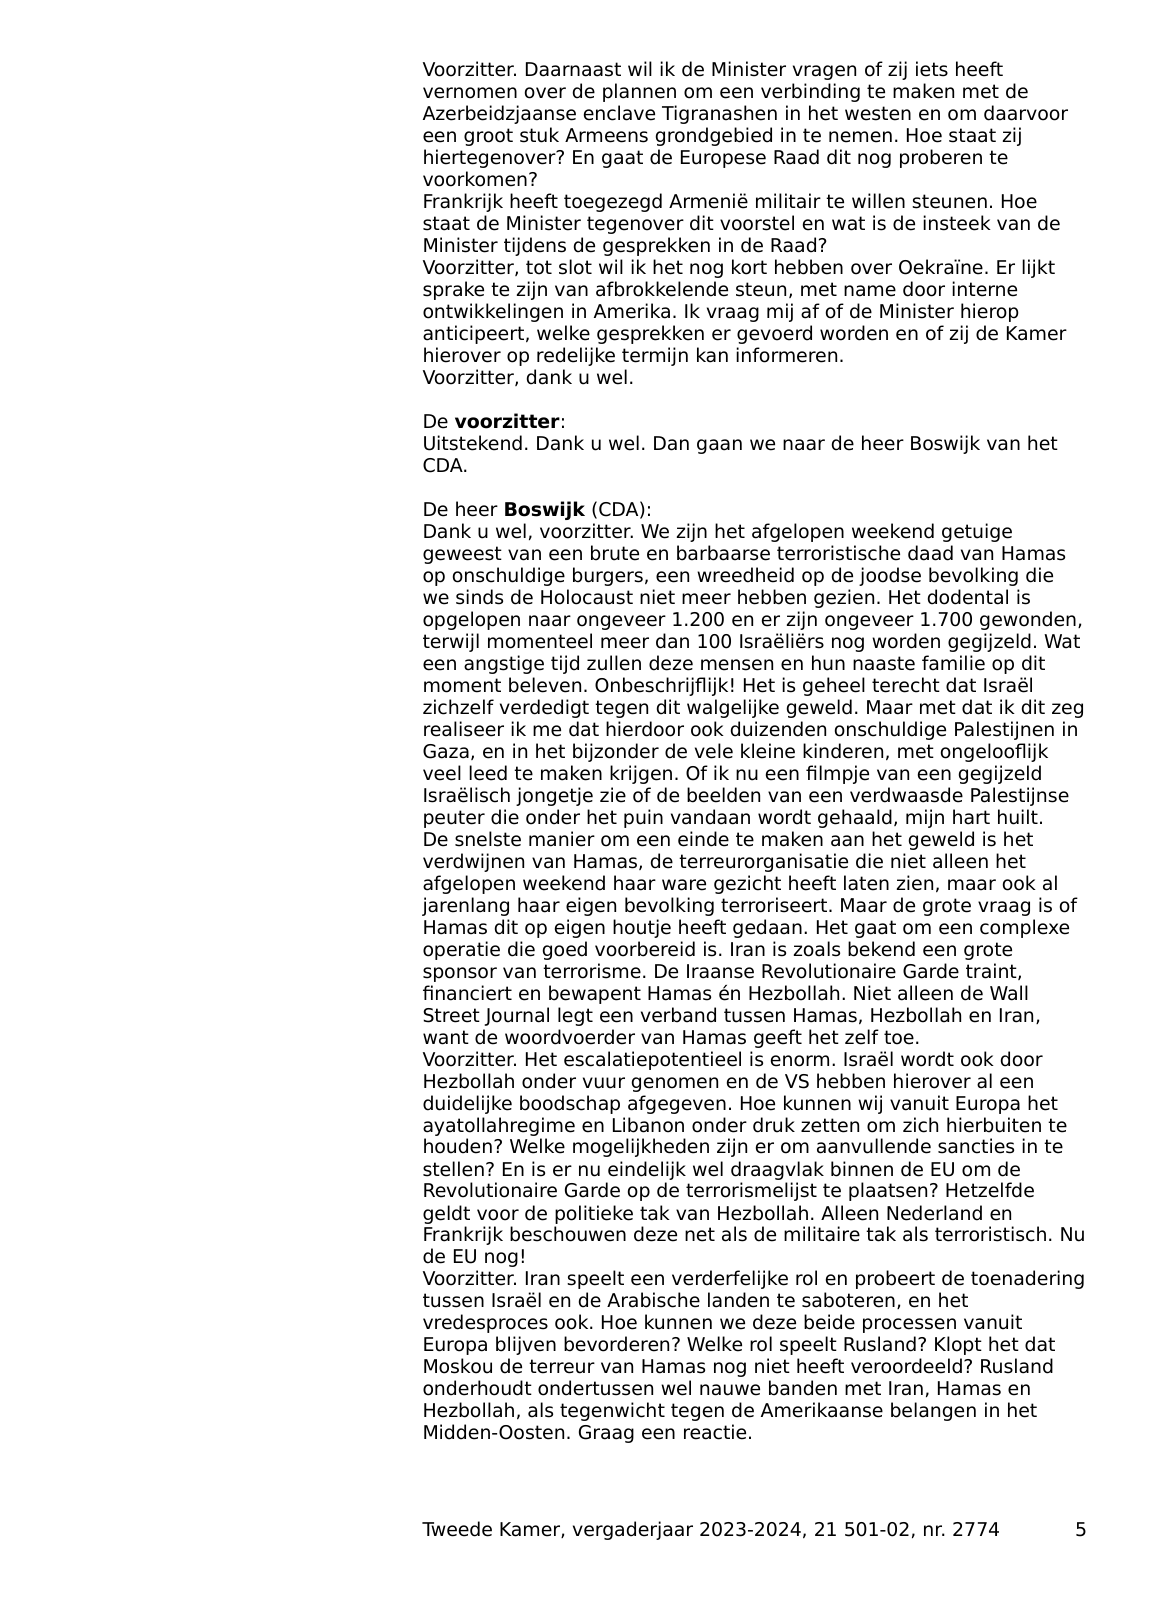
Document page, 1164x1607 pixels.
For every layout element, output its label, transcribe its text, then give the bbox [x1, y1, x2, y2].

text De voorzitter: [422, 411, 1087, 433]
text Frankrijk heeft toegezegd Armenië militair te willen steunen. Hoe staat de Minister tegenover dit voorstel en wat is de insteek van de Minister tijdens de gesprekken in de Raad? [422, 191, 1087, 257]
text De snelste manier om een einde te maken aan het geweld is het verdwijnen van Hamas, de terreurorganisatie die niet alleen het afgelopen weekend haar ware gezicht heeft laten zien, maar ook al jarenlang haar eigen bevolking terroriseert. Maar de grote vraag is of Hamas dit op eigen houtje heeft gedaan. Het gaat om een complexe operatie die goed voorbereid is. Iran is zoals bekend een grote sponsor van terrorisme. De Iraanse Revolutionaire Garde traint, financiert en bewapent Hamas én Hezbollah. Niet alleen de Wall Street Journal legt een verband tussen Hamas, Hezbollah en Iran, want de woordvoerder van Hamas geeft het zelf toe. [422, 829, 1087, 1048]
text Voorzitter. Het escalatiepotentieel is enorm. Israël wordt ook door Hezbollah onder vuur genomen en de VS hebben hierover al een duidelijke boodschap afgegeven. Hoe kunnen wij vanuit Europa het ayatollahregime en Libanon onder druk zetten om zich hierbuiten te houden? Welke mogelijkheden zijn er om aanvullende sancties in te stellen? En is er nu eindelijk wel draagvlak binnen de EU om de Revolutionaire Garde op de terrorismelijst te plaatsen? Hetzelfde geldt voor de politieke tak van Hezbollah. Alleen Nederland en Frankrijk beschouwen deze net als de militaire tak als terroristisch. Nu de EU nog! [422, 1048, 1087, 1268]
text Voorzitter. Daarnaast wil ik de Minister vragen of zij iets heeft vernomen over de plannen om een verbinding te maken met de Azerbeidzjaanse enclave Tigranashen in het westen en om daarvoor een groot stuk Armeens grondgebied in te nemen. Hoe staat zij hiertegenover? En gaat de Europese Raad dit nog proberen te voorkomen? [422, 59, 1087, 191]
text Dank u wel, voorzitter. We zijn het afgelopen weekend getuige geweest van een brute en barbaarse terroristische daad van Hamas op onschuldige burgers, een wreedheid op de joodse bevolking die we sinds de Holocaust niet meer hebben gezien. Het dodental is opgelopen naar ongeveer 1.200 en er zijn ongeveer 1.700 gewonden, terwijl momenteel meer dan 100 Israëliërs nog worden gegijzeld. Wat een angstige tijd zullen deze mensen en hun naaste familie op dit moment beleven. Onbeschrijflijk! Het is geheel terecht dat Israël zichzelf verdedigt tegen dit walgelijke geweld. Maar met dat ik dit zeg realiseer ik me dat hierdoor ook duizenden onschuldige Palestijnen in Gaza, en in het bijzonder de vele kleine kinderen, met ongelooflijk veel leed te maken krijgen. Of ik nu een filmpje van een gegijzeld Israëlisch jongetje zie of de beelden van een verdwaasde Palestijnse peuter die onder het puin vandaan wordt gehaald, mijn hart huilt. [422, 521, 1087, 829]
text Voorzitter, tot slot wil ik het nog kort hebben over Oekraïne. Er lijkt sprake te zijn van afbrokkelende steun, met name door interne ontwikkelingen in Amerika. Ik vraag mij af of de Minister hierop anticipeert, welke gesprekken er gevoerd worden en of zij de Kamer hierover op redelijke termijn kan informeren. [422, 257, 1087, 367]
text Voorzitter. Iran speelt een verderfelijke rol en probeert de toenadering tussen Israël en de Arabische landen te saboteren, en het vredesproces ook. Hoe kunnen we deze beide processen vanuit Europa blijven bevorderen? Welke rol speelt Rusland? Klopt het dat Moskou de terreur van Hamas nog niet heeft veroordeeld? Rusland onderhoudt ondertussen wel nauwe banden met Iran, Hamas en Hezbollah, als tegenwicht tegen de Amerikaanse belangen in het Midden-Oosten. Graag een reactie. [422, 1268, 1087, 1444]
text Voorzitter, dank u wel. [422, 367, 1087, 389]
text Uitstekend. Dank u wel. Dan gaan we naar de heer Boswijk van het CDA. [422, 433, 1087, 477]
text De heer Boswijk (CDA): [422, 499, 1087, 521]
